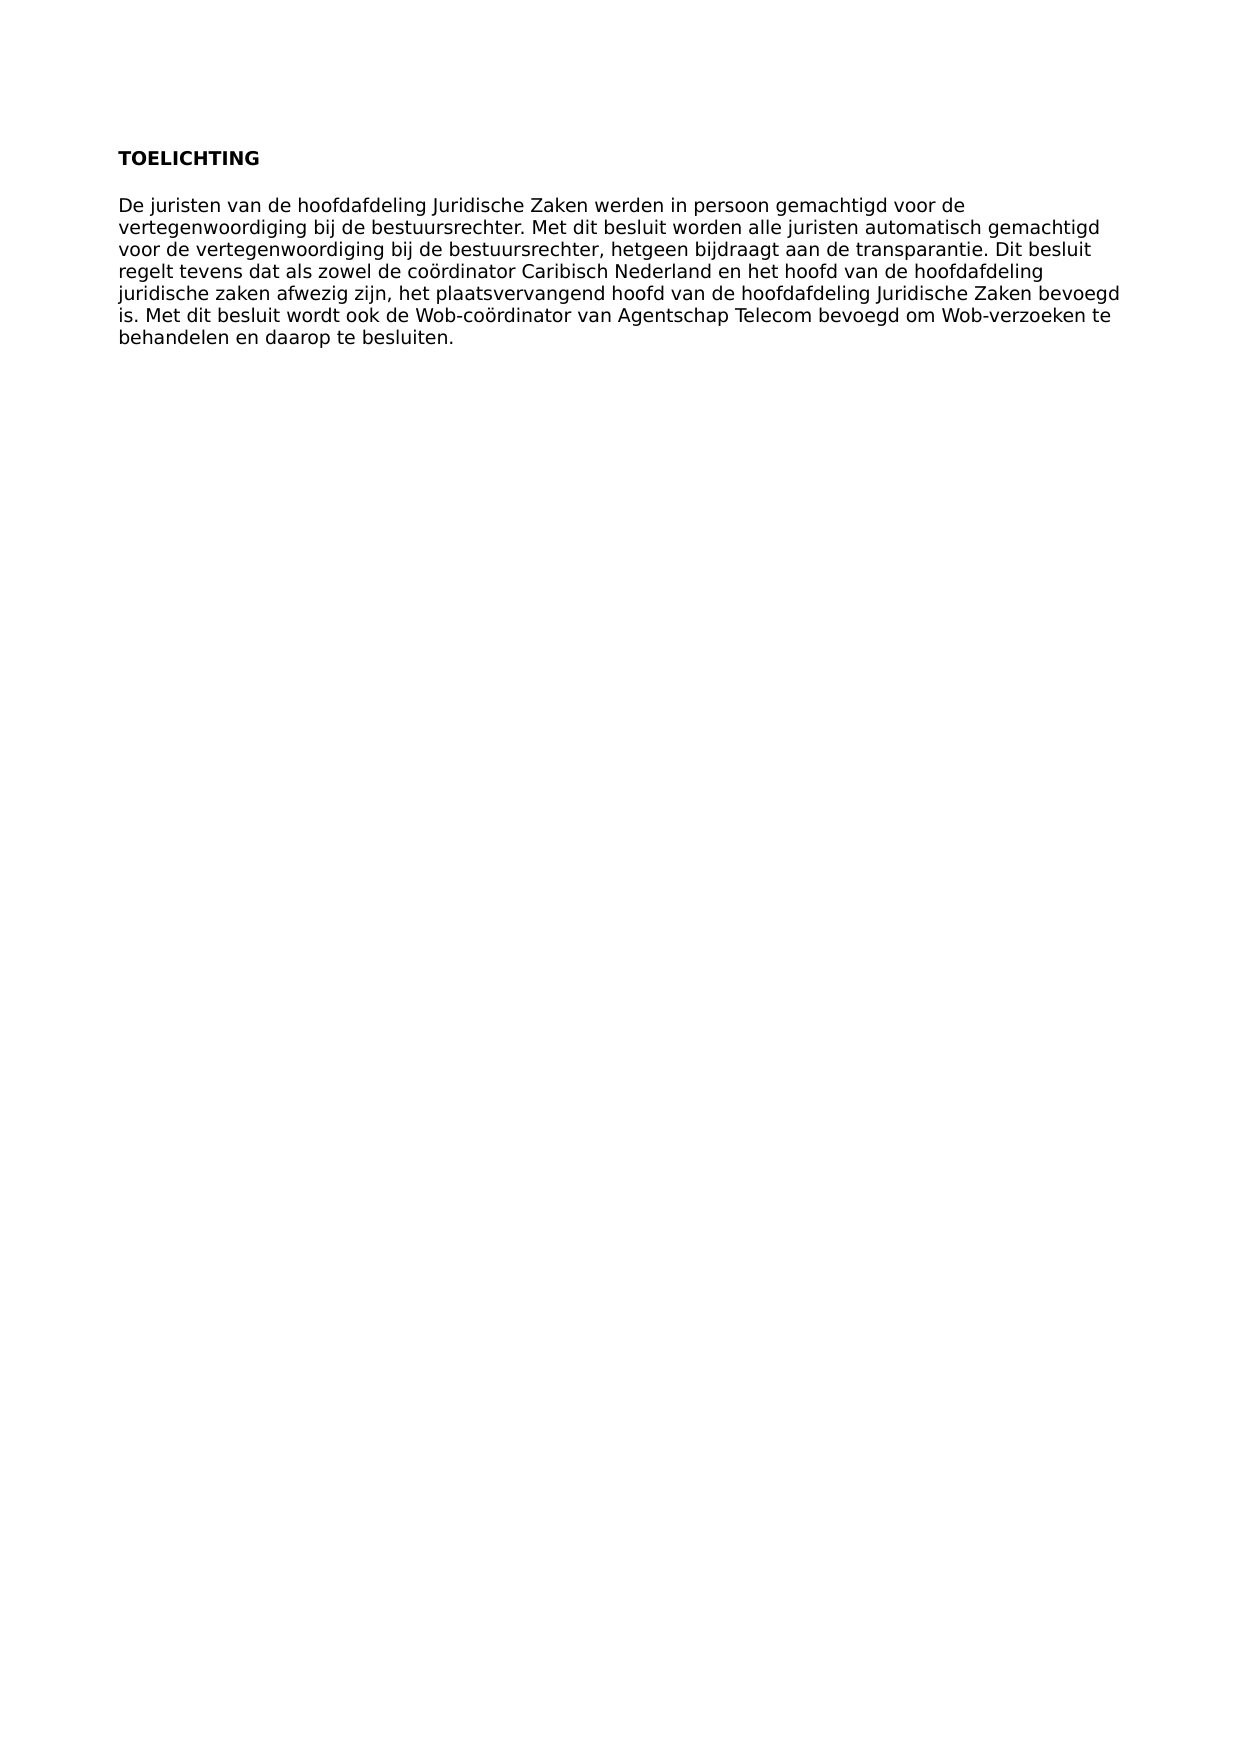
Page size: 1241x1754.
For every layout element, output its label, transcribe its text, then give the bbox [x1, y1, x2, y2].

subtitle TOELICHTING [118, 148, 1122, 170]
text De juristen van de hoofdafdeling Juridische Zaken werden in persoon gemachtigd voor de vertegenwoordiging bij de bestuursrechter. Met dit besluit worden alle juristen automatisch gemachtigd voor de vertegenwoordiging bij de bestuursrechter, hetgeen bijdraagt aan de transparantie. Dit besluit regelt tevens dat als zowel de coördinator Caribisch Nederland en het hoofd van de hoofdafdeling juridische zaken afwezig zijn, het plaatsvervangend hoofd van de hoofdafdeling Juridische Zaken bevoegd is. Met dit besluit wordt ook de Wob-coördinator van Agentschap Telecom bevoegd om Wob-verzoeken te behandelen en daarop te besluiten. [118, 195, 1122, 349]
